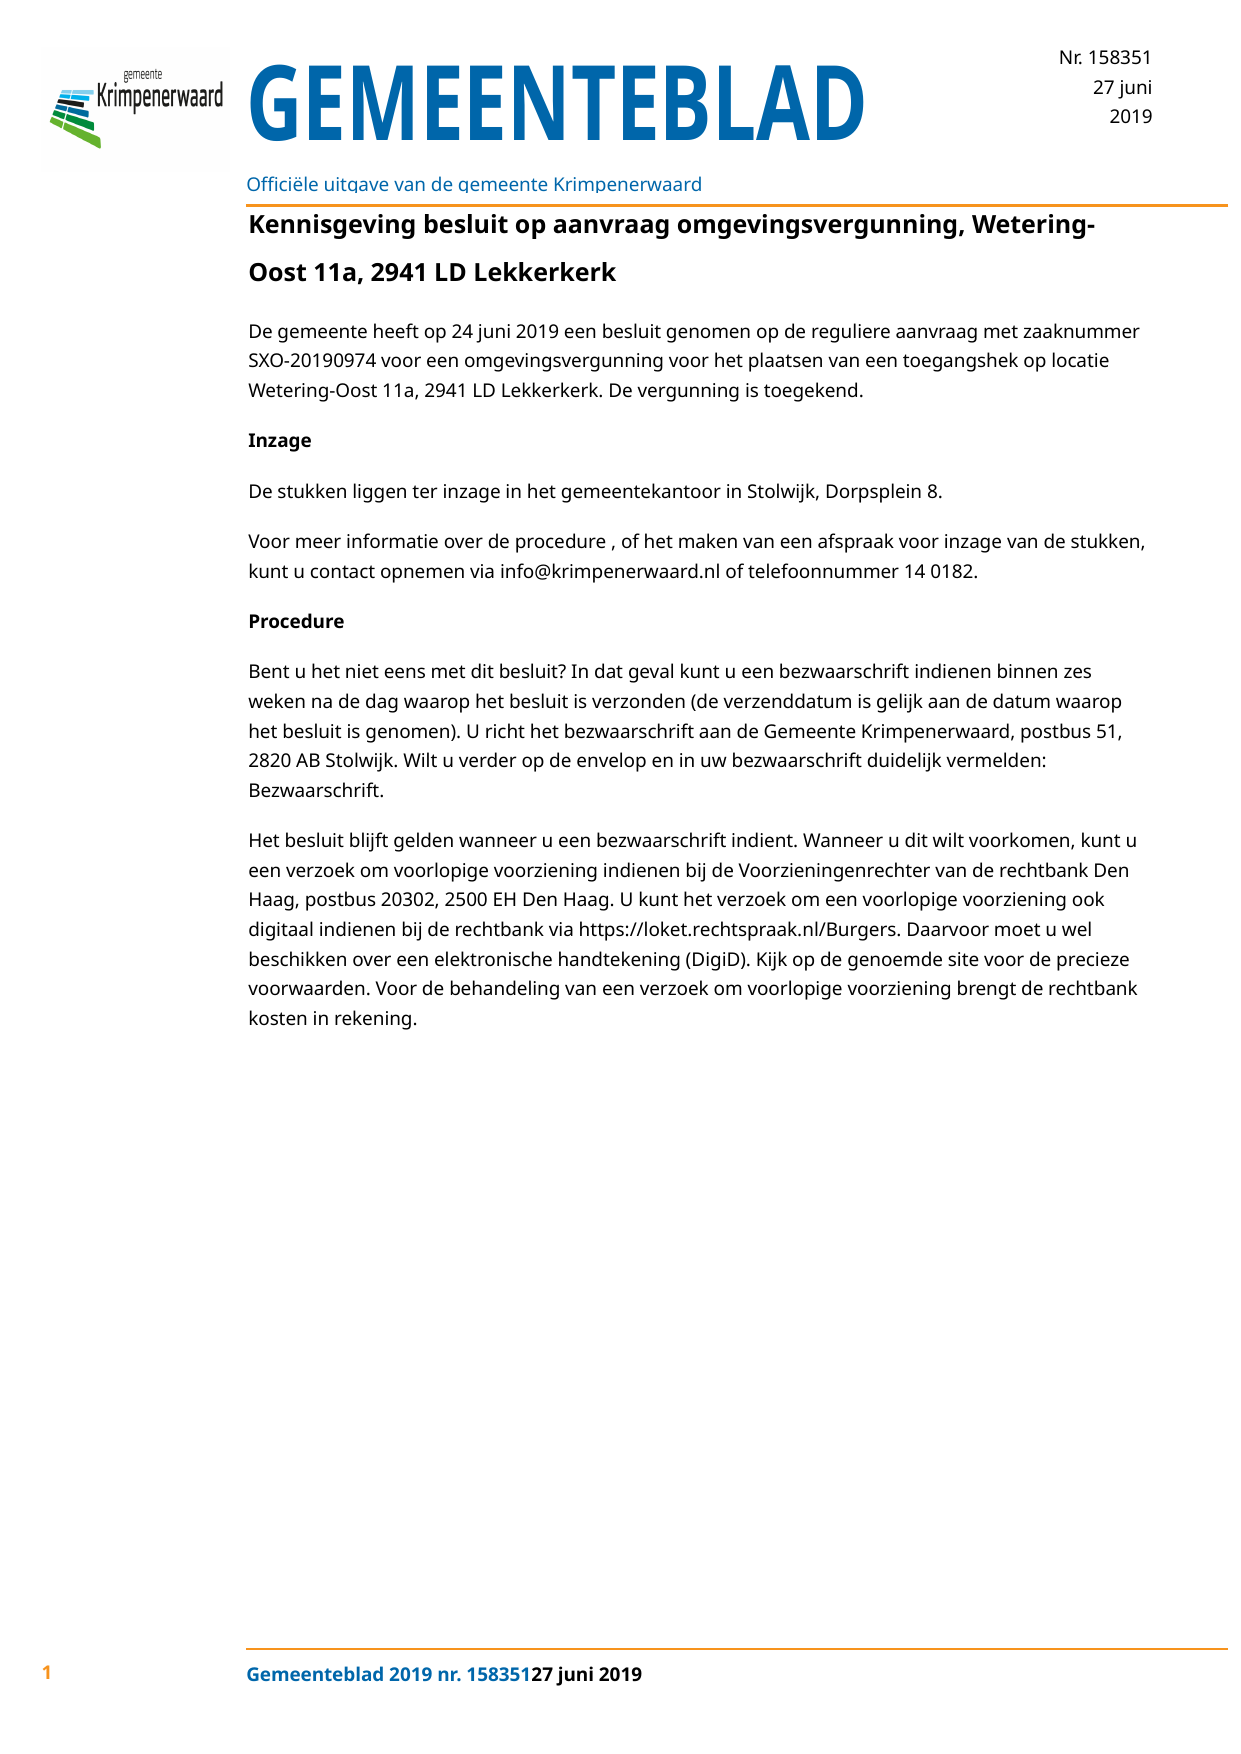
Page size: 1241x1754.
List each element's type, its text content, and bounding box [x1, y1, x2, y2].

text Voor meer informatie over de procedure , of het maken van een afspraak voor inzage van de stukken, kunt u contact opnemen via info@krimpenerwaard.nl of telefoonnummer 14 0182. [248, 528, 1152, 584]
text Het besluit blijft gelden wanneer u een bezwaarschrift indient. Wanneer u dit wilt voorkomen, kunt u een verzoek om voorlopige voorziening indienen bij de Voorzieningenrechter van de rechtbank Den Haag, postbus 20302, 2500 EH Den Haag. U kunt het verzoek om een voorlopige voorziening ook digitaal indienen bij de rechtbank via https://loket.rechtspraak.nl/Burgers. Daarvoor moet u wel beschikken over een elektronische handtekening (DigiD). Kijk op de genoemde site voor de precieze voorwaarden. Voor de behandeling van een verzoek om voorlopige voorziening brengt de rechtbank kosten in rekening. [248, 827, 1152, 1031]
text Kennisgeving besluit op aanvraag omgevingsvergunning, Wetering-Oost 11a, 2941 LD Lekkerkerk [248, 207, 1152, 288]
text Bent u het niet eens met dit besluit? In dat geval kunt u een bezwaarschrift indienen binnen zes weken na de dag waarop het besluit is verzonden (de verzenddatum is gelijk aan de datum waarop het besluit is genomen). U richt het bezwaarschrift aan de Gemeente Krimpenerwaard, postbus 51, 2820 AB Stolwijk. Wilt u verder op de envelop en in uw bezwaarschrift duidelijk vermelden: Bezwaarschrift. [248, 659, 1152, 803]
picture [41, 47, 231, 172]
text De gemeente heeft op 24 juni 2019 een besluit genomen op de reguliere aanvraag met zaaknummer SXO-20190974 voor een omgevingsvergunning voor het plaatsen van een toegangshek op locatie Wetering-Oost 11a, 2941 LD Lekkerkerk. De vergunning is toegekend. [248, 318, 1152, 403]
text Procedure [248, 608, 1152, 634]
text Inzage [248, 427, 1152, 453]
text De stukken liggen ter inzage in het gemeentekantoor in Stolwijk, Dorpsplein 8. [248, 478, 1152, 504]
